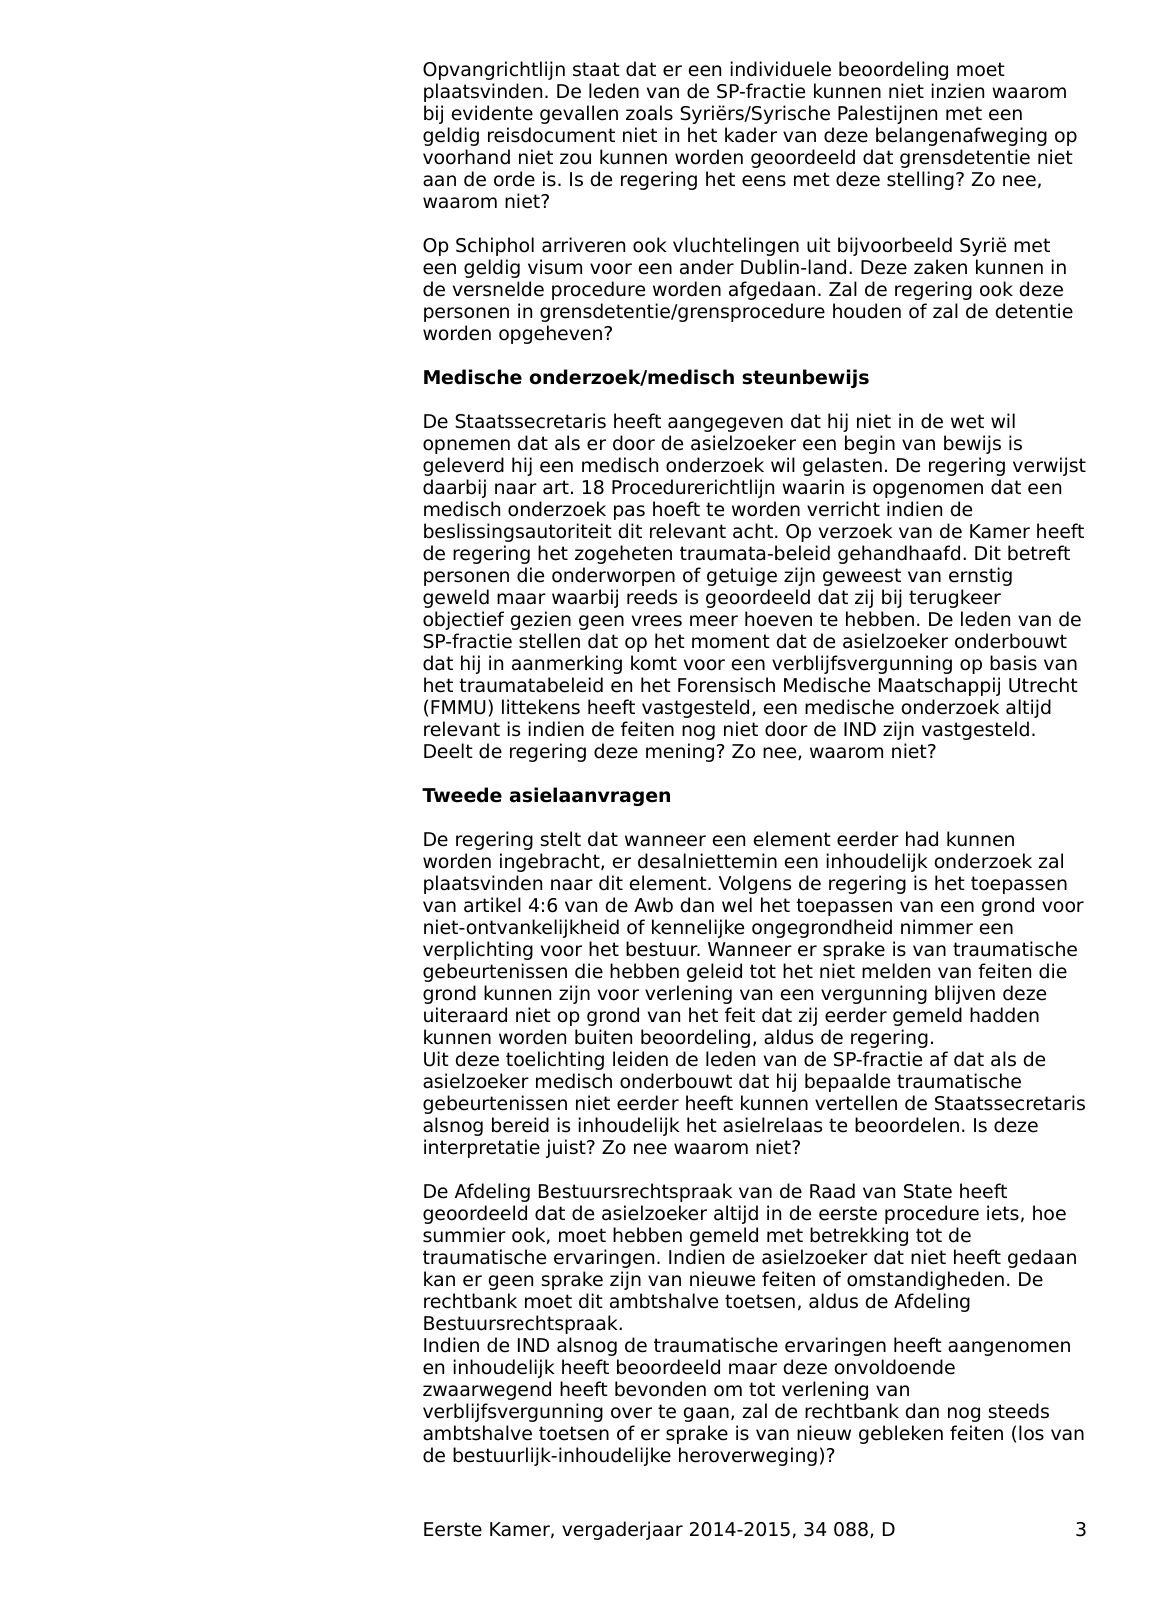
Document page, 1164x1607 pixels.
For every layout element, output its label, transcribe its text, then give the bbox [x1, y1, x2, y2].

text Op Schiphol arriveren ook vluchtelingen uit bijvoorbeeld Syrië met een geldig visum voor een ander Dublin-land. Deze zaken kunnen in de versnelde procedure worden afgedaan. Zal de regering ook deze personen in grensdetentie/grensprocedure houden of zal de detentie worden opgeheven? [422, 235, 1087, 345]
text Uit deze toelichting leiden de leden van de SP-fractie af dat als de asielzoeker medisch onderbouwt dat hij bepaalde traumatische gebeurtenissen niet eerder heeft kunnen vertellen de Staatssecretaris alsnog bereid is inhoudelijk het asielrelaas te beoordelen. Is deze interpretatie juist? Zo nee waarom niet? [422, 1049, 1087, 1159]
text Opvangrichtlijn staat dat er een individuele beoordeling moet plaatsvinden. De leden van de SP-fractie kunnen niet inzien waarom bij evidente gevallen zoals Syriërs/Syrische Palestijnen met een geldig reisdocument niet in het kader van deze belangenafweging op voorhand niet zou kunnen worden geoordeeld dat grensdetentie niet aan de orde is. Is de regering het eens met deze stelling? Zo nee, waarom niet? [422, 59, 1087, 213]
text De Afdeling Bestuursrechtspraak van de Raad van State heeft geoordeeld dat de asielzoeker altijd in de eerste procedure iets, hoe summier ook, moet hebben gemeld met betrekking tot de traumatische ervaringen. Indien de asielzoeker dat niet heeft gedaan kan er geen sprake zijn van nieuwe feiten of omstandigheden. De rechtbank moet dit ambtshalve toetsen, aldus de Afdeling Bestuursrechtspraak. [422, 1181, 1087, 1335]
text De regering stelt dat wanneer een element eerder had kunnen worden ingebracht, er desalniettemin een inhoudelijk onderzoek zal plaatsvinden naar dit element. Volgens de regering is het toepassen van artikel 4:6 van de Awb dan wel het toepassen van een grond voor niet-ontvankelijkheid of kennelijke ongegrondheid nimmer een verplichting voor het bestuur. Wanneer er sprake is van traumatische gebeurtenissen die hebben geleid tot het niet melden van feiten die grond kunnen zijn voor verlening van een vergunning blijven deze uiteraard niet op grond van het feit dat zij eerder gemeld hadden kunnen worden buiten beoordeling, aldus de regering. [422, 829, 1087, 1049]
subtitle Tweede asielaanvragen [422, 785, 1087, 807]
text De Staatssecretaris heeft aangegeven dat hij niet in de wet wil opnemen dat als er door de asielzoeker een begin van bewijs is geleverd hij een medisch onderzoek wil gelasten. De regering verwijst daarbij naar art. 18 Procedurerichtlijn waarin is opgenomen dat een medisch onderzoek pas hoeft te worden verricht indien de beslissingsautoriteit dit relevant acht. Op verzoek van de Kamer heeft de regering het zogeheten traumata-beleid gehandhaafd. Dit betreft personen die onderworpen of getuige zijn geweest van ernstig geweld maar waarbij reeds is geoordeeld dat zij bij terugkeer objectief gezien geen vrees meer hoeven te hebben. De leden van de SP-fractie stellen dat op het moment dat de asielzoeker onderbouwt dat hij in aanmerking komt voor een verblijfsvergunning op basis van het traumatabeleid en het Forensisch Medische Maatschappij Utrecht (FMMU) littekens heeft vastgesteld, een medische onderzoek altijd relevant is indien de feiten nog niet door de IND zijn vastgesteld. Deelt de regering deze mening? Zo nee, waarom niet? [422, 411, 1087, 763]
subtitle Medische onderzoek/medisch steunbewijs [422, 367, 1087, 389]
text Indien de IND alsnog de traumatische ervaringen heeft aangenomen en inhoudelijk heeft beoordeeld maar deze onvoldoende zwaarwegend heeft bevonden om tot verlening van verblijfsvergunning over te gaan, zal de rechtbank dan nog steeds ambtshalve toetsen of er sprake is van nieuw gebleken feiten (los van de bestuurlijk-inhoudelijke heroverweging)? [422, 1335, 1087, 1467]
